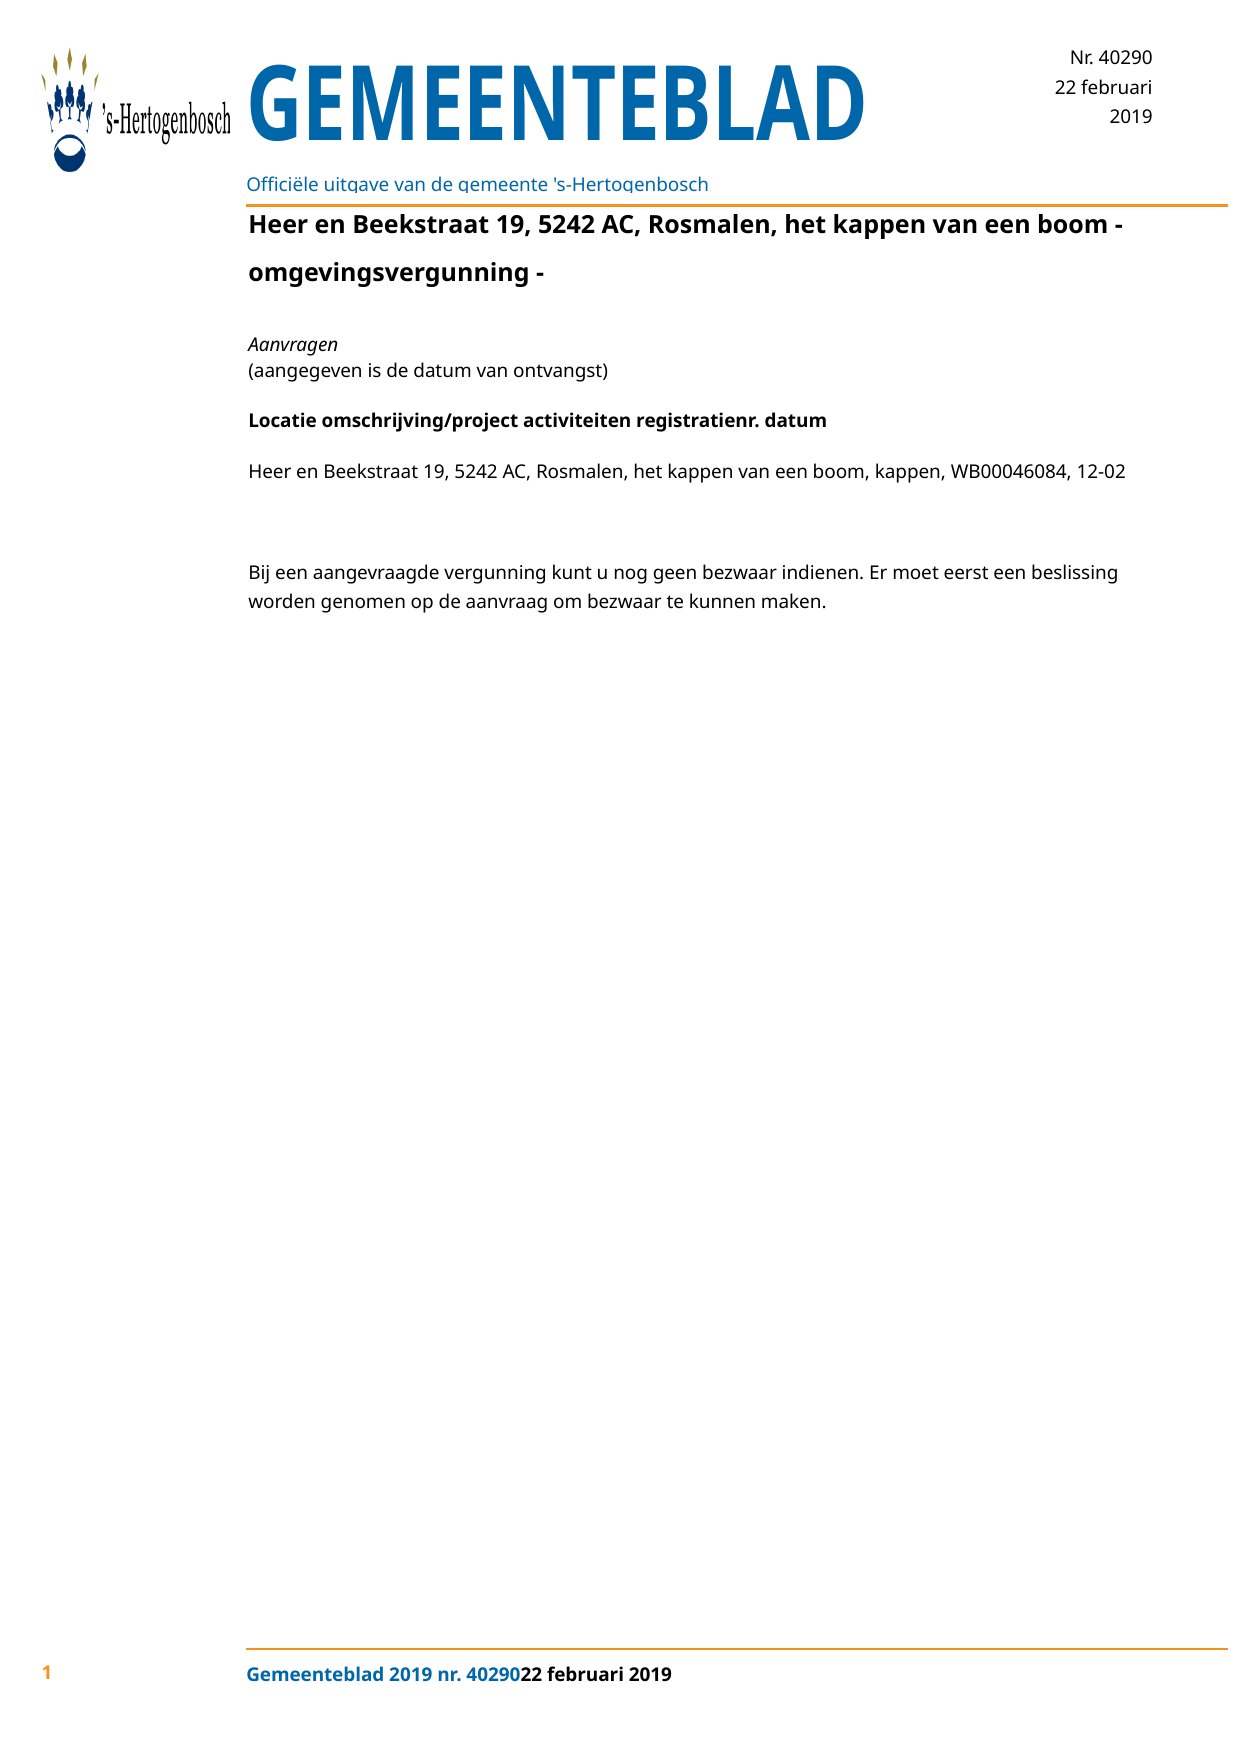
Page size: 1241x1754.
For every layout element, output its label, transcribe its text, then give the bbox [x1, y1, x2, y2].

text Heer en Beekstraat 19, 5242 AC, Rosmalen, het kappen van een boom, kappen, WB00046084, 12-02 [248, 458, 1152, 484]
text Aanvragen [248, 331, 1152, 357]
text Locatie omschrijving/project activiteiten registratienr. datum [248, 408, 1152, 433]
text Heer en Beekstraat 19, 5242 AC, Rosmalen, het kappen van een boom - omgevingsvergunning - [248, 207, 1152, 288]
text Bij een aangevraagde vergunning kunt u nog geen bezwaar indienen. Er moet eerst een beslissing worden genomen op de aanvraag om bezwaar te kunnen maken. [248, 559, 1152, 614]
text (aangegeven is de datum van ontvangst) [248, 357, 1152, 383]
picture [41, 47, 231, 172]
